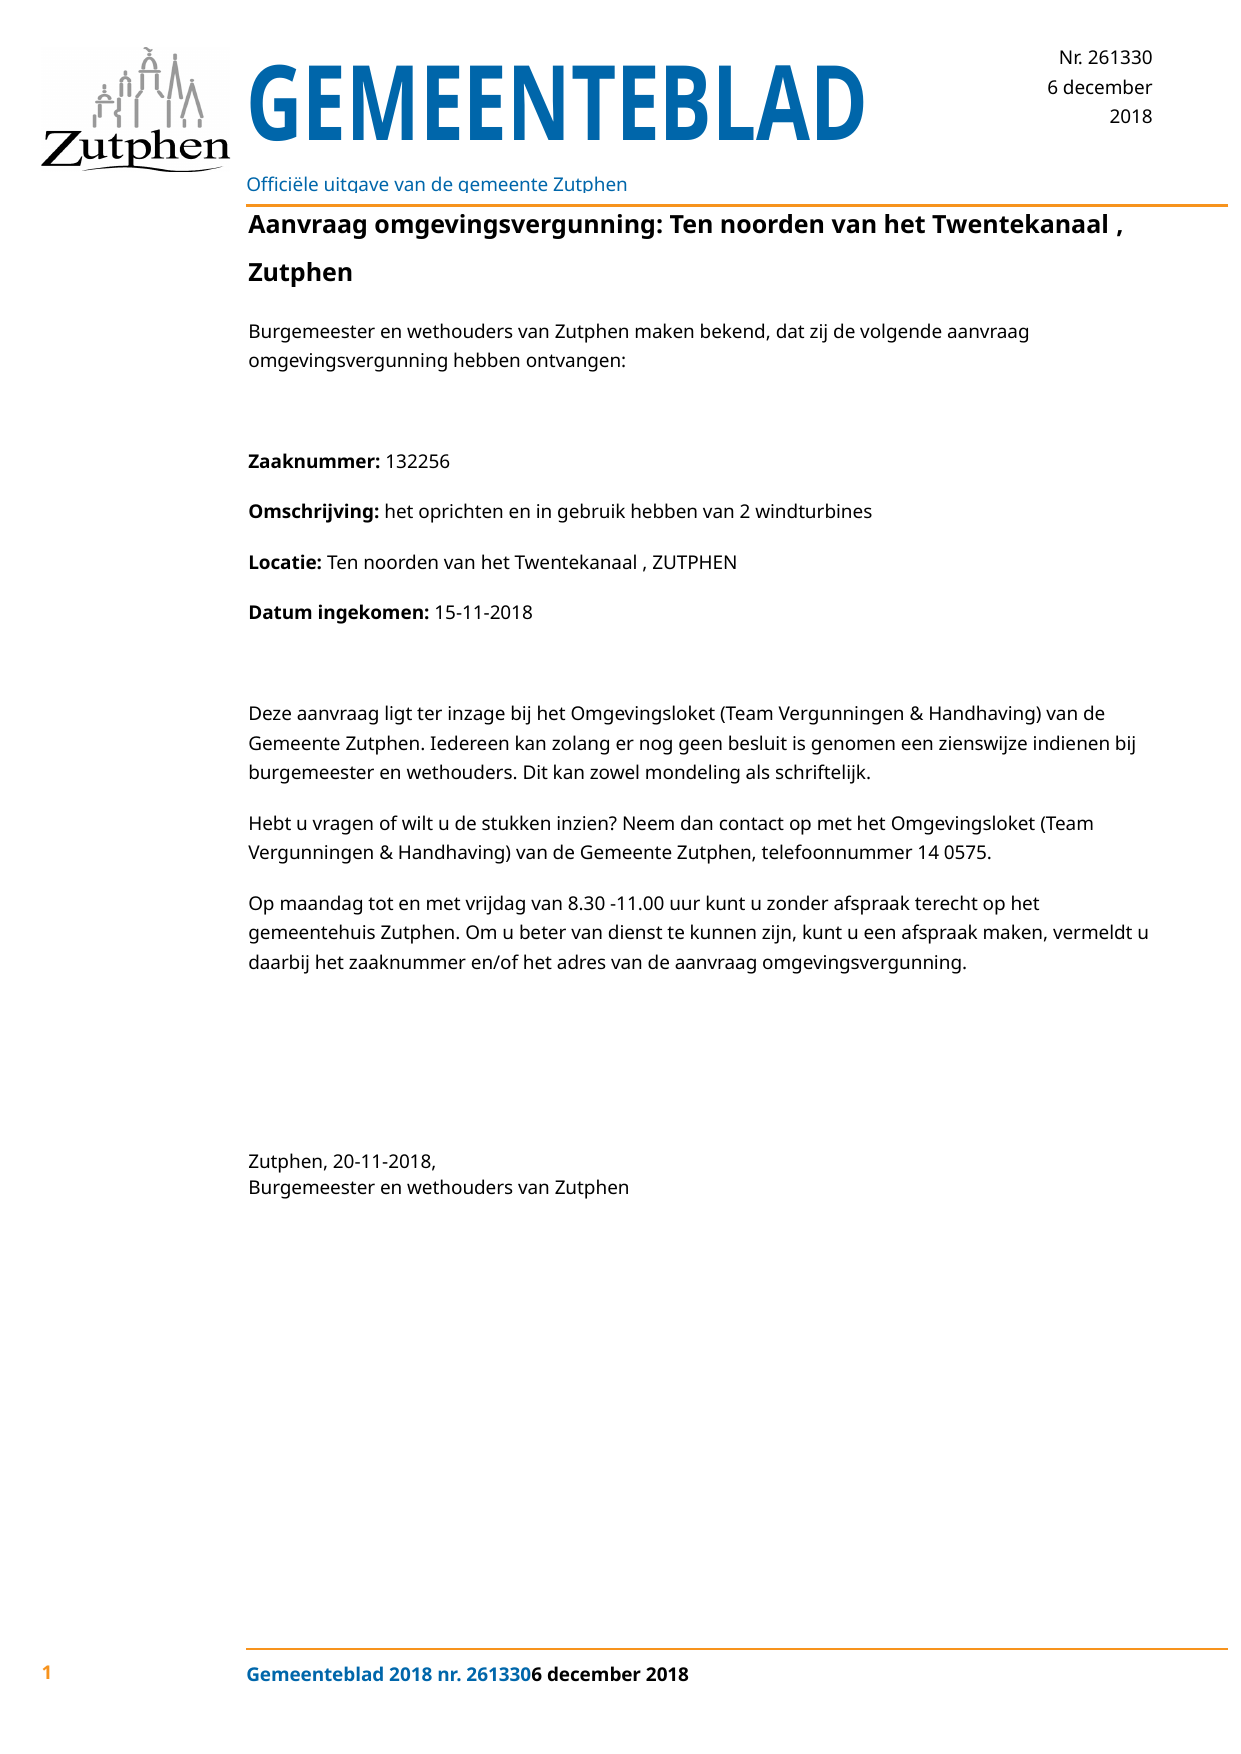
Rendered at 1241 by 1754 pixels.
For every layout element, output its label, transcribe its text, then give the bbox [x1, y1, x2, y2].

text Deze aanvraag ligt ter inzage bij het Omgevingsloket (Team Vergunningen & Handhaving) van de Gemeente Zutphen. Iedereen kan zolang er nog geen besluit is genomen een zienswijze indienen bij burgemeester en wethouders. Dit kan zowel mondeling als schriftelijk. [248, 700, 1152, 785]
text Datum ingekomen: 15-11-2018 [248, 599, 1152, 625]
text Burgemeester en wethouders van Zutphen maken bekend, dat zij de volgende aanvraag omgevingsvergunning hebben ontvangen: [248, 318, 1152, 373]
text Zaaknummer: 132256 [248, 448, 1152, 474]
text Locatie: Ten noorden van het Twentekanaal , ZUTPHEN [248, 549, 1152, 575]
text Op maandag tot en met vrijdag van 8.30 -11.00 uur kunt u zonder afspraak terecht op het gemeentehuis Zutphen. Om u beter van dienst te kunnen zijn, kunt u een afspraak maken, vermeldt u daarbij het zaaknummer en/of het adres van de aanvraag omgevingsvergunning. [248, 890, 1152, 975]
picture [41, 47, 231, 172]
text Aanvraag omgevingsvergunning: Ten noorden van het Twentekanaal , Zutphen [248, 207, 1152, 288]
text Burgemeester en wethouders van Zutphen [248, 1174, 1152, 1200]
text Zutphen, 20-11-2018, [248, 1148, 1152, 1174]
text Omschrijving: het oprichten en in gebruik hebben van 2 windturbines [248, 499, 1152, 524]
text Hebt u vragen of wilt u de stukken inzien? Neem dan contact op met het Omgevingsloket (Team Vergunningen & Handhaving) van de Gemeente Zutphen, telefoonnummer 14 0575. [248, 810, 1152, 865]
